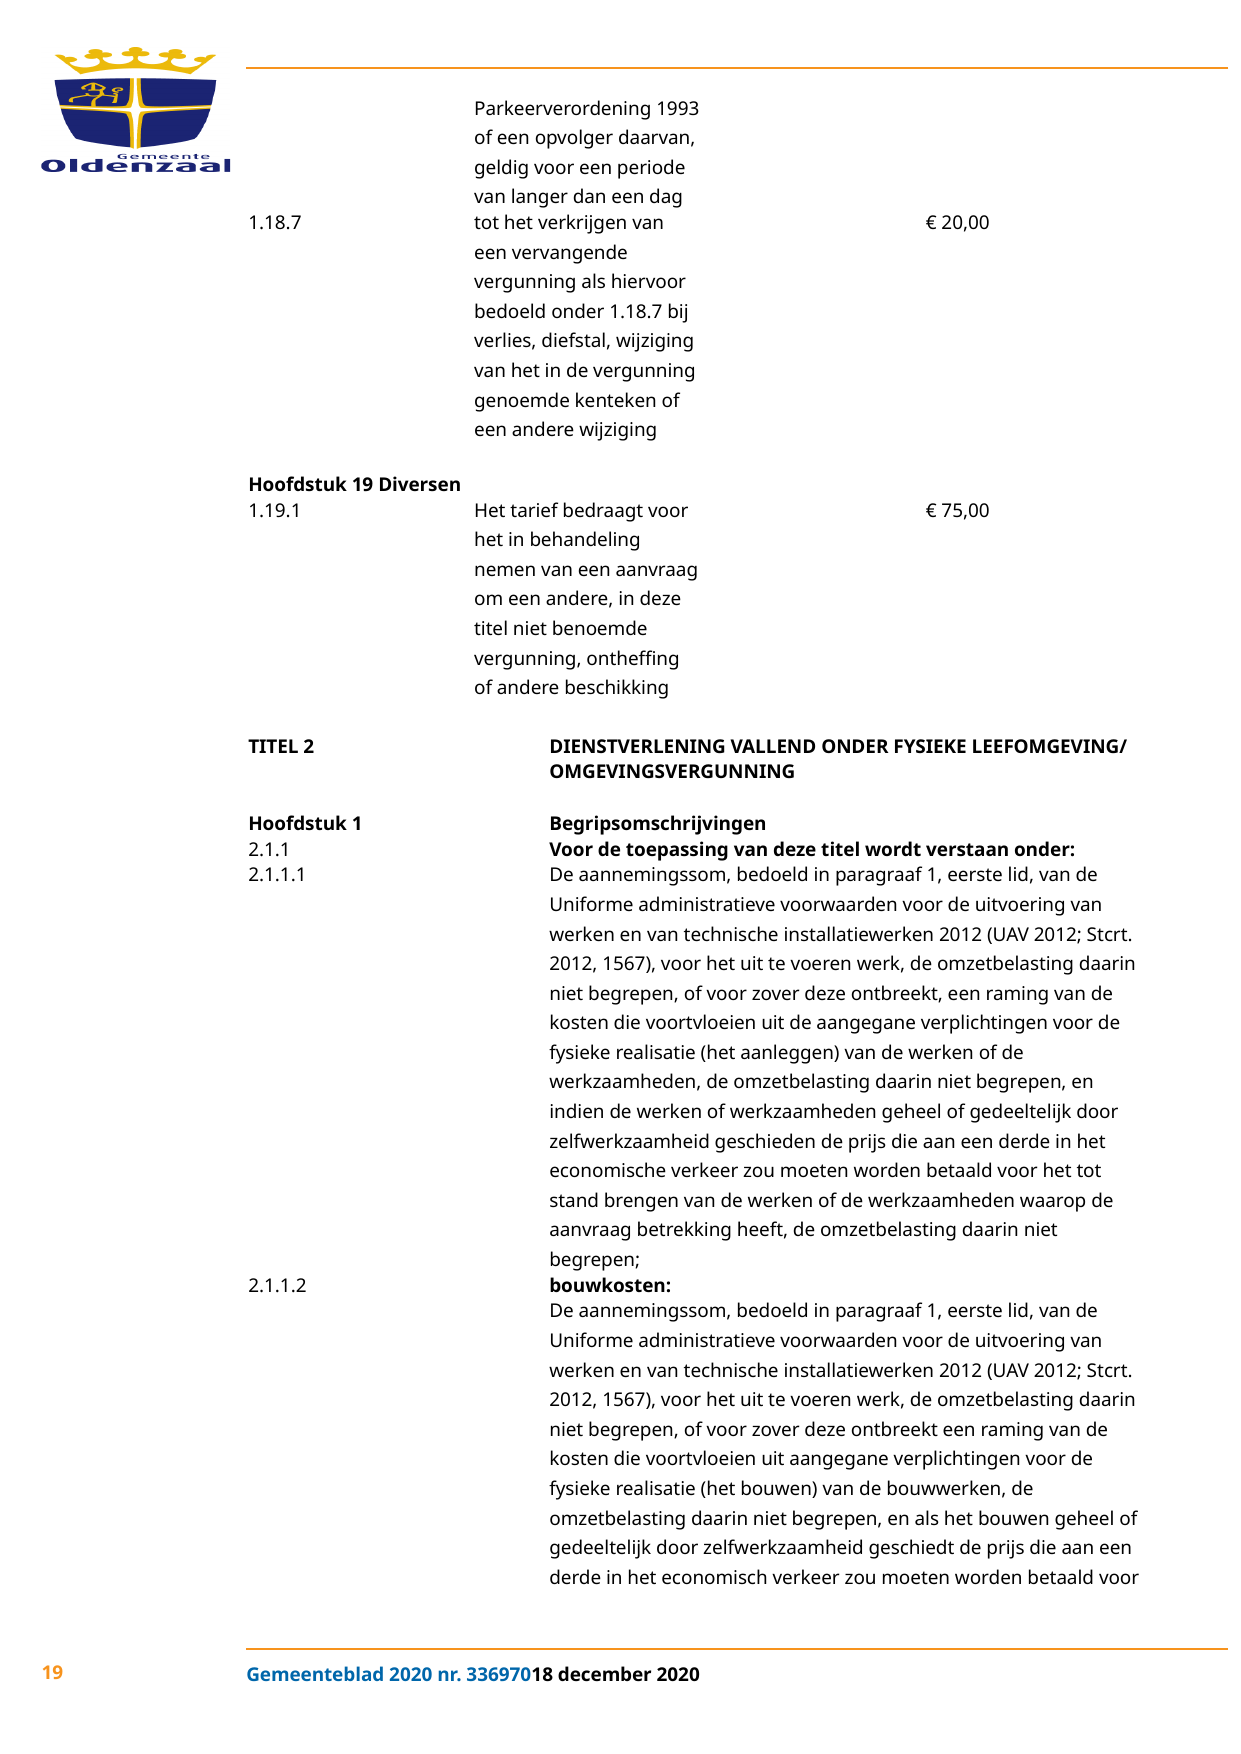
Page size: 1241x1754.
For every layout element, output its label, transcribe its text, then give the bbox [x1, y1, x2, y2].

table_cell 2.1.1.1 [248, 862, 549, 1272]
table_cell 1.18.7 [248, 209, 474, 442]
table_cell [850, 810, 1152, 836]
table_cell Voor de toepassing van deze titel wordt verstaan onder: [549, 836, 1152, 862]
table_cell [248, 759, 549, 784]
table_cell [850, 759, 1152, 784]
table_cell bouwkosten: [549, 1272, 850, 1298]
table_cell 2.1.1.2 [248, 1272, 549, 1298]
table_cell [248, 95, 474, 209]
table_cell Hoofdstuk 1 [248, 810, 549, 836]
table_cell [850, 1272, 1152, 1298]
table_cell De aannemingssom, bedoeld in paragraaf 1, eerste lid, van de Uniforme administratieve voorwaarden voor de uitvoering van werken en van technische installatiewerken 2012 (UAV 2012; Stcrt. 2012, 1567), voor het uit te voeren werk, de omzetbelasting daarin niet begrepen, of voor zover deze ontbreekt een raming van de kosten die voortvloeien uit aangegane verplichtingen voor de fysieke realisatie (het bouwen) van de bouwwerken, de omzetbelasting daarin niet begrepen, en als het bouwen geheel of gedeeltelijk door zelfwerkzaamheid geschiedt de prijs die aan een derde in het economisch verkeer zou moeten worden betaald voor [549, 1298, 1152, 1590]
table_header [700, 471, 926, 497]
table_cell [700, 95, 926, 209]
table_cell [700, 497, 926, 700]
table_cell [850, 785, 1152, 810]
table_header Hoofdstuk 19 Diversen [248, 471, 700, 497]
table_cell [474, 442, 700, 468]
picture [41, 47, 231, 172]
table_cell [549, 785, 850, 810]
table_cell Begripsomschrijvingen [549, 810, 850, 836]
table_cell € 20,00 [926, 209, 1152, 442]
table_cell [248, 442, 474, 468]
table_cell [248, 785, 549, 810]
table_cell tot het verkrijgen van een vervangende vergunning als hiervoor bedoeld onder 1.18.7 bij verlies, diefstal, wijziging van het in de vergunning genoemde kenteken of een andere wijziging [474, 209, 700, 442]
table_cell De aannemingssom, bedoeld in paragraaf 1, eerste lid, van de Uniforme administratieve voorwaarden voor de uitvoering van werken en van technische installatiewerken 2012 (UAV 2012; Stcrt. 2012, 1567), voor het uit te voeren werk, de omzetbelasting daarin niet begrepen, of voor zover deze ontbreekt, een raming van de kosten die voortvloeien uit de aangegane verplichtingen voor de fysieke realisatie (het aanleggen) van de werken of de werkzaamheden, de omzetbelasting daarin niet begrepen, en indien de werken of werkzaamheden geheel of gedeeltelijk door zelfwerkzaamheid geschieden de prijs die aan een derde in het economische verkeer zou moeten worden betaald voor het tot stand brengen van de werken of de werkzaamheden waarop de aanvraag betrekking heeft, de omzetbelasting daarin niet begrepen; [549, 862, 1152, 1272]
table_cell Parkeerverordening 1993 of een opvolger daarvan, geldig voor een periode van langer dan een dag [474, 95, 700, 209]
table_cell [700, 209, 926, 442]
table_cell 1.19.1 [248, 497, 474, 700]
table_header DIENSTVERLENING VALLEND ONDER FYSIEKE LEEFOMGEVING/ [549, 733, 1152, 759]
table_cell [248, 1298, 549, 1590]
table_header TITEL 2 [248, 733, 549, 759]
table_cell [926, 95, 1152, 209]
table_cell 2.1.1 [248, 836, 549, 862]
table_cell € 75,00 [926, 497, 1152, 700]
table_cell OMGEVINGSVERGUNNING [549, 759, 850, 784]
table_cell [926, 442, 1152, 468]
table_cell Het tarief bedraagt voor het in behandeling nemen van een aanvraag om een andere, in deze titel niet benoemde vergunning, ontheffing of andere beschikking [474, 497, 700, 700]
table_header [926, 471, 1152, 497]
table_cell [700, 442, 926, 468]
